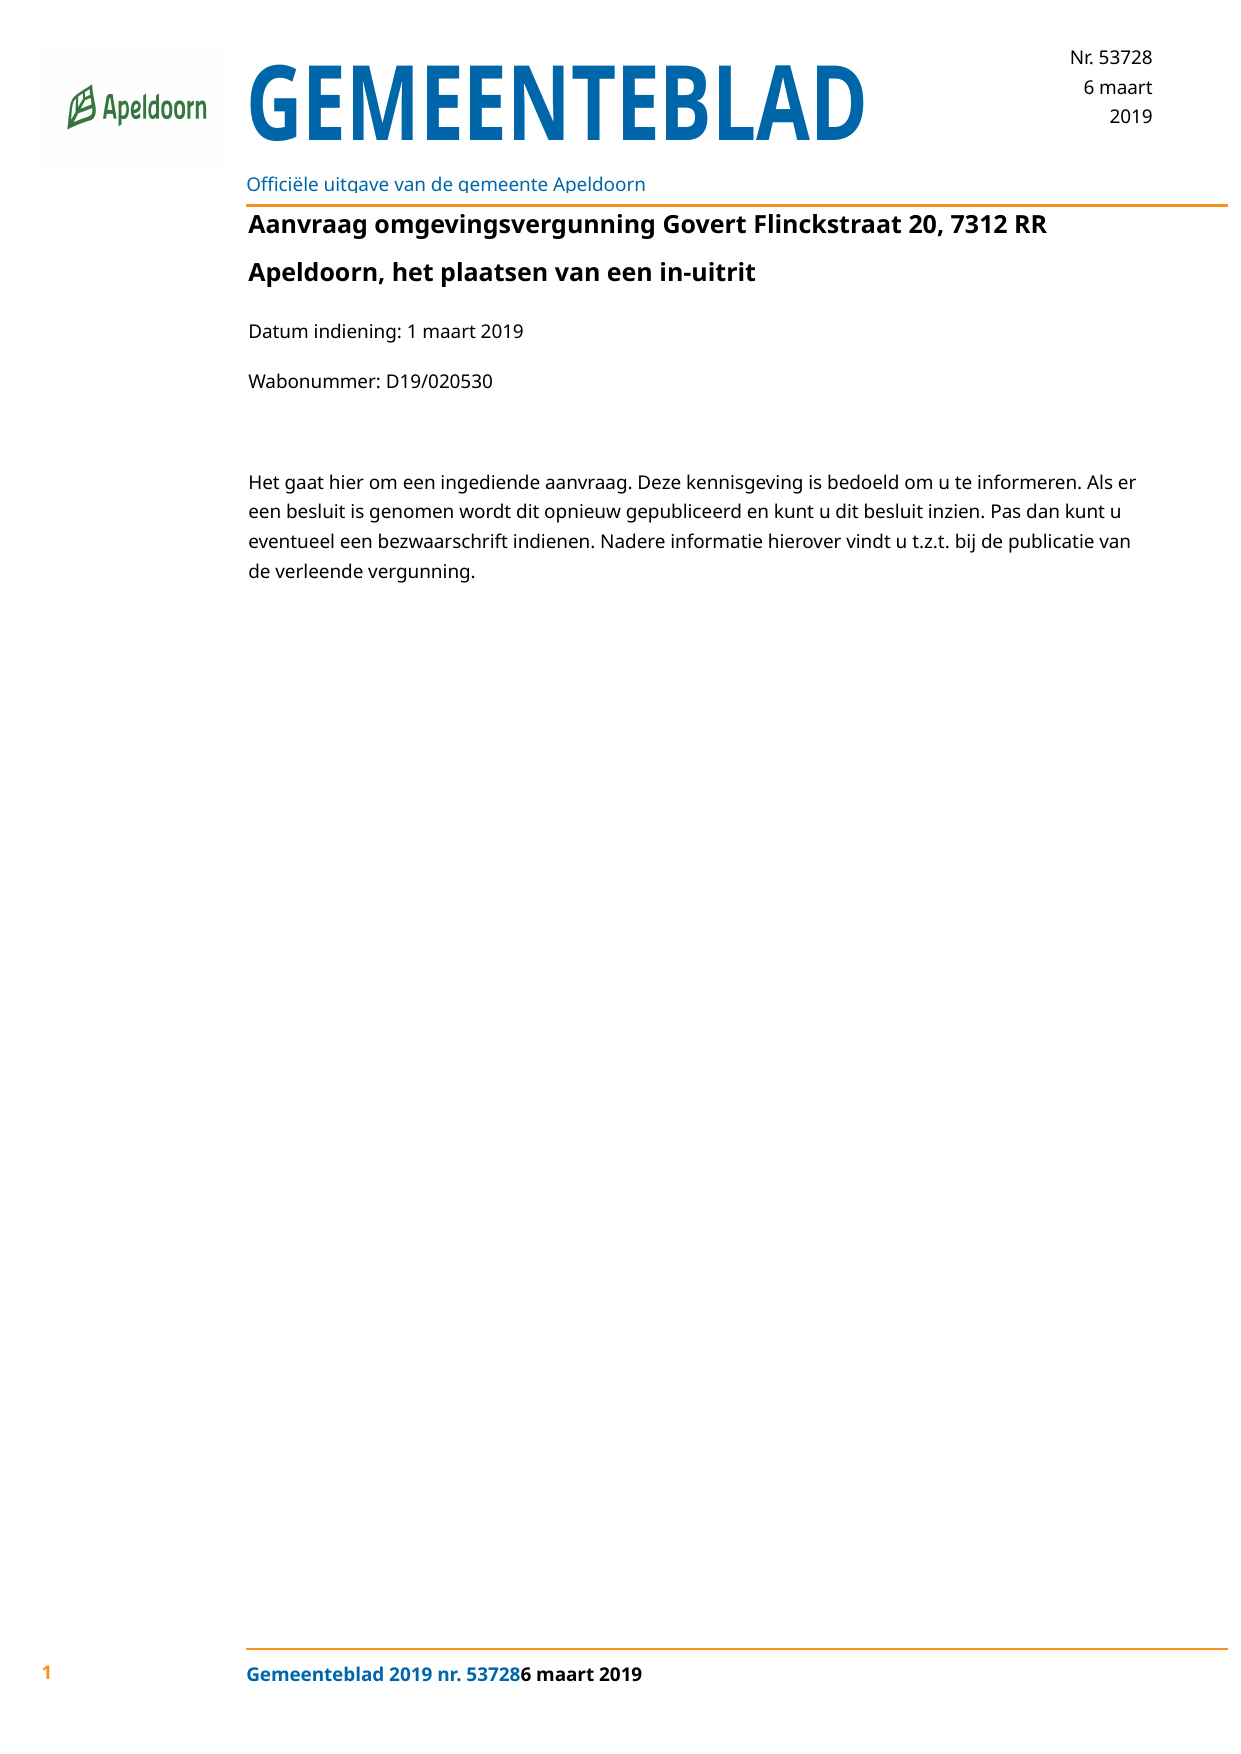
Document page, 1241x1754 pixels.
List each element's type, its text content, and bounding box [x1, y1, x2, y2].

text Datum indiening: 1 maart 2019 [248, 318, 1152, 344]
text Wabonummer: D19/020530 [248, 368, 1152, 394]
picture [41, 47, 231, 172]
text Het gaat hier om een ingediende aanvraag. Deze kennisgeving is bedoeld om u te informeren. Als er een besluit is genomen wordt dit opnieuw gepubliceerd en kunt u dit besluit inzien. Pas dan kunt u eventueel een bezwaarschrift indienen. Nadere informatie hierover vindt u t.z.t. bij de publicatie van de verleende vergunning. [248, 469, 1152, 584]
text Aanvraag omgevingsvergunning Govert Flinckstraat 20, 7312 RR Apeldoorn, het plaatsen van een in-uitrit [248, 207, 1152, 288]
